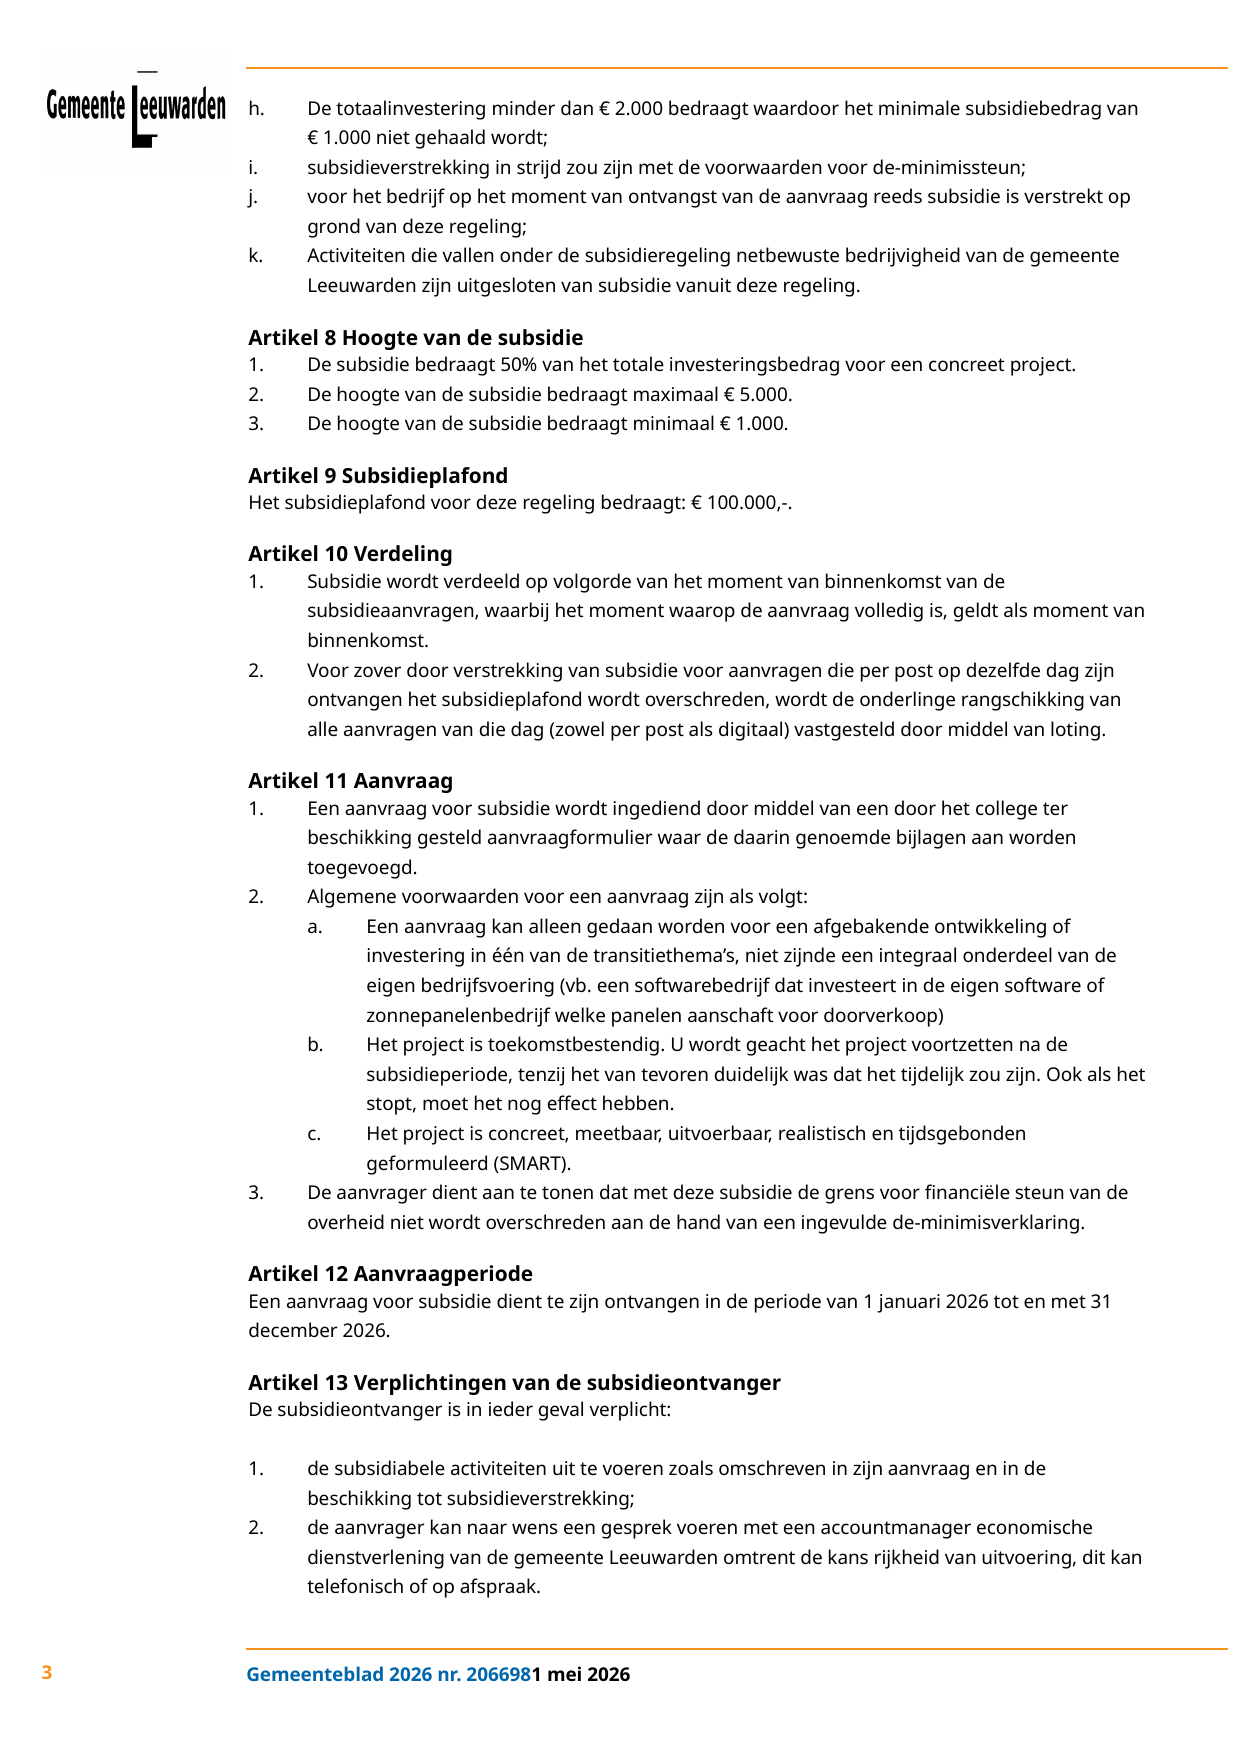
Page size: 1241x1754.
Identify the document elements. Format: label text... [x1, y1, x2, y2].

text Artikel 10 Verdeling [248, 539, 1152, 568]
text Artikel 9 Subsidieplafond [248, 461, 1152, 489]
list De hoogte van de subsidie bedraagt maximaal € 5.000. [248, 381, 1152, 406]
list Activiteiten die vallen onder de subsidieregeling netbewuste bedrijvigheid van de gemeente Leeuwarden zijn uitgesloten van subsidie vanuit deze regeling. [248, 243, 1152, 298]
text De subsidieontvanger is in ieder geval verplicht: [248, 1396, 1152, 1422]
list De hoogte van de subsidie bedraagt minimaal € 1.000. [248, 410, 1152, 436]
list Algemene voorwaarden voor een aanvraag zijn als volgt: [248, 883, 1152, 909]
list Het project is toekomstbestendig. U wordt geacht het project voortzetten na de subsidieperiode, tenzij het van tevoren duidelijk was dat het tijdelijk zou zijn. Ook als het stopt, moet het nog effect hebben. [307, 1031, 1152, 1116]
list De totaalinvestering minder dan € 2.000 bedraagt waardoor het minimale subsidiebedrag van € 1.000 niet gehaald wordt; [248, 95, 1152, 150]
list Een aanvraag voor subsidie wordt ingediend door middel van een door het college ter beschikking gesteld aanvraagformulier waar de daarin genoemde bijlagen aan worden toegevoegd. [248, 795, 1152, 880]
list Het project is concreet, meetbaar, uitvoerbaar, realistisch en tijdsgebonden geformuleerd (SMART). [307, 1120, 1152, 1176]
list subsidieverstrekking in strijd zou zijn met de voorwaarden voor de-minimissteun; [248, 154, 1152, 180]
list de aanvrager kan naar wens een gesprek voeren met een accountmanager economische dienstverlening van de gemeente Leeuwarden omtrent de kans rijkheid van uitvoering, dit kan telefonisch of op afspraak. [248, 1514, 1152, 1599]
list Een aanvraag kan alleen gedaan worden voor een afgebakende ontwikkeling of investering in één van de transitiethema’s, niet zijnde een integraal onderdeel van de eigen bedrijfsvoering (vb. een softwarebedrijf dat investeert in de eigen software of zonnepanelenbedrijf welke panelen aanschaft voor doorverkoop) [307, 913, 1152, 1028]
text Artikel 11 Aanvraag [248, 766, 1152, 795]
list de subsidiabele activiteiten uit te voeren zoals omschreven in zijn aanvraag en in de beschikking tot subsidieverstrekking; [248, 1455, 1152, 1511]
list De aanvrager dient aan te tonen dat met deze subsidie de grens voor financiële steun van de overheid niet wordt overschreden aan de hand van een ingevulde de-minimisverklaring. [248, 1179, 1152, 1235]
list De subsidie bedraagt 50% van het totale investeringsbedrag voor een concreet project. [248, 351, 1152, 377]
list voor het bedrijf op het moment van ontvangst van de aanvraag reeds subsidie is verstrekt op grond van deze regeling; [248, 183, 1152, 239]
text Artikel 12 Aanvraagperiode [248, 1259, 1152, 1288]
text Artikel 8 Hoogte van de subsidie [248, 323, 1152, 351]
list Subsidie wordt verdeeld op volgorde van het moment van binnenkomst van de subsidieaanvragen, waarbij het moment waarop de aanvraag volledig is, geldt als moment van binnenkomst. [248, 568, 1152, 653]
text Artikel 13 Verplichtingen van de subsidieontvanger [248, 1368, 1152, 1396]
text Een aanvraag voor subsidie dient te zijn ontvangen in de periode van 1 januari 2026 tot en met 31 december 2026. [248, 1288, 1152, 1343]
text Het subsidieplafond voor deze regeling bedraagt: € 100.000,-. [248, 489, 1152, 515]
picture [41, 47, 231, 172]
list Voor zover door verstrekking van subsidie voor aanvragen die per post op dezelfde dag zijn ontvangen het subsidieplafond wordt overschreden, wordt de onderlinge rangschikking van alle aanvragen van die dag (zowel per post als digitaal) vastgesteld door middel van loting. [248, 657, 1152, 742]
